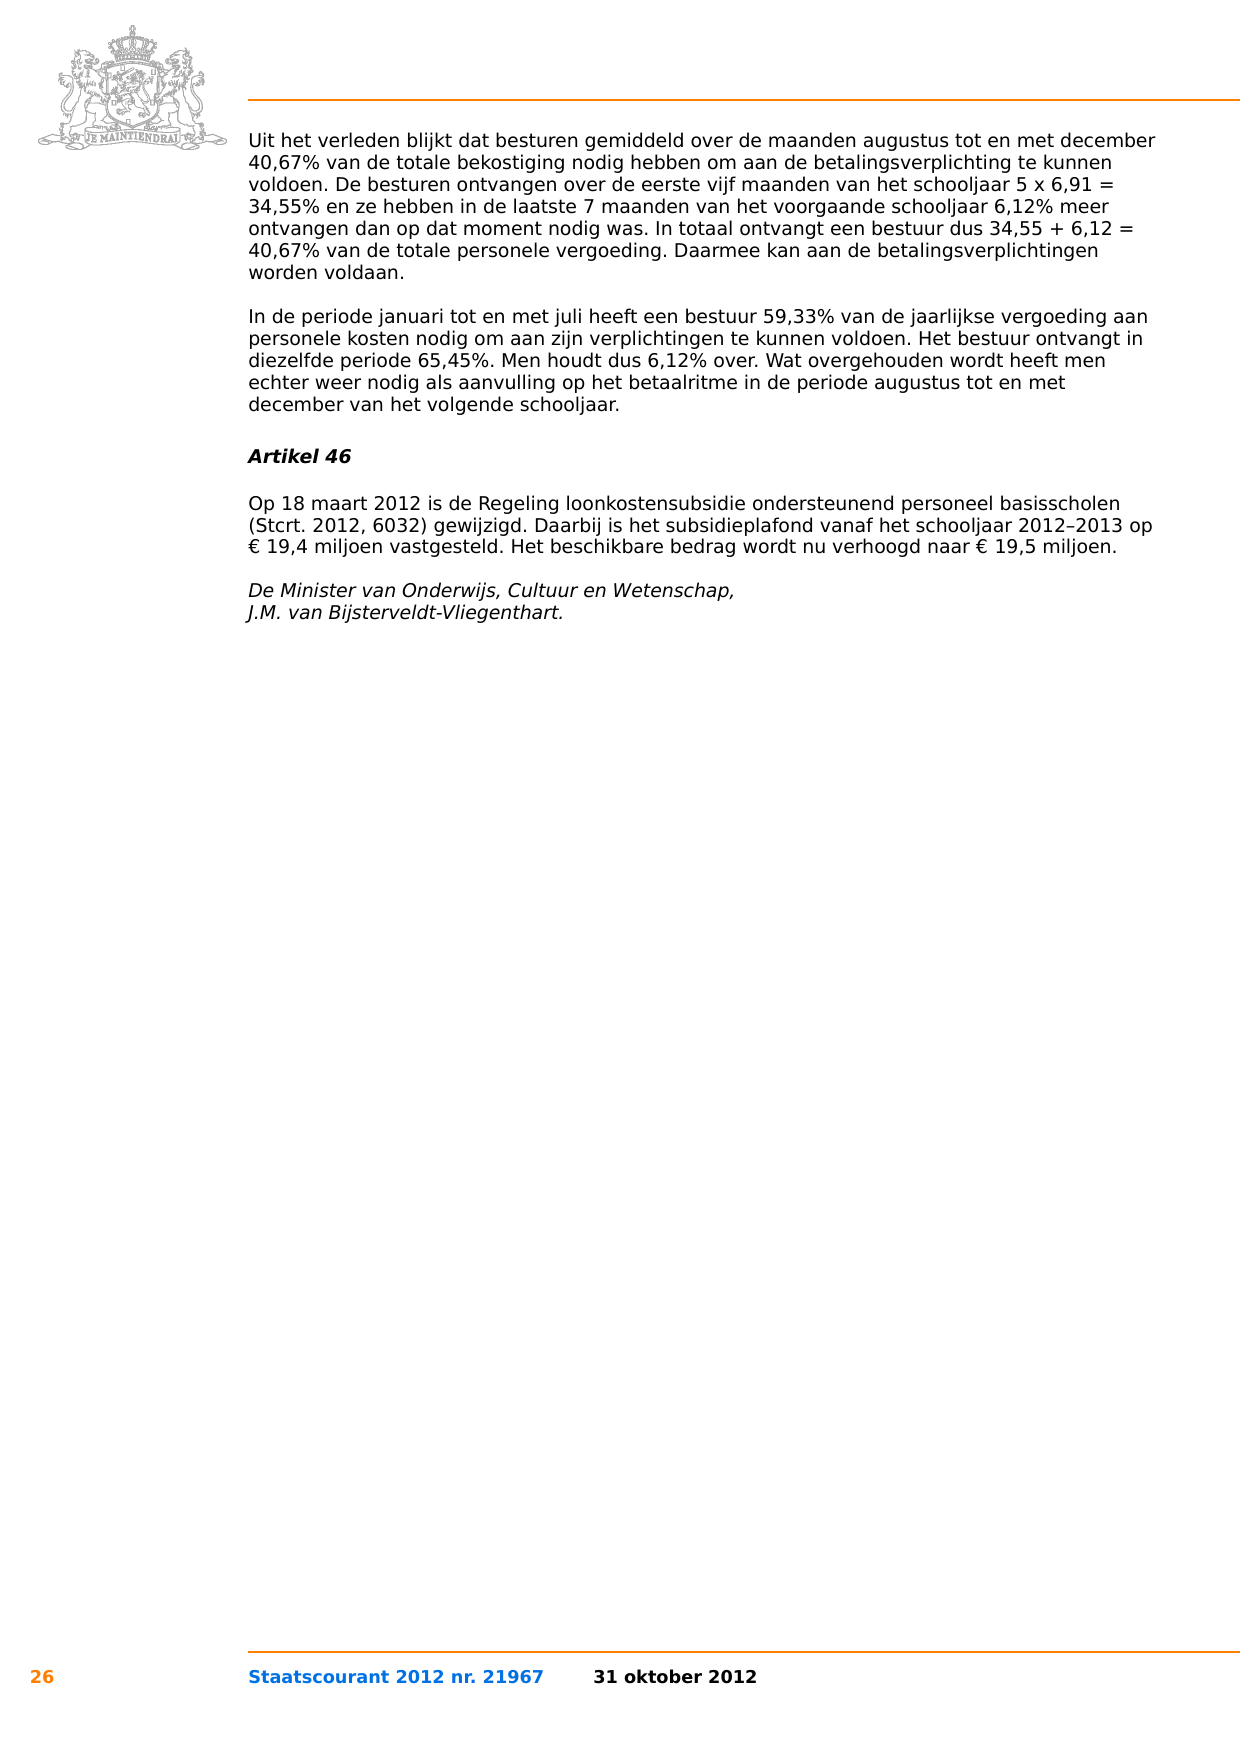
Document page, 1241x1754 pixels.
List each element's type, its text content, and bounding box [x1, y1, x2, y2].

subtitle Artikel 46 [248, 446, 1163, 467]
text Uit het verleden blijkt dat besturen gemiddeld over de maanden augustus tot en met december 40,67% van de totale bekostiging nodig hebben om aan de betalingsverplichting te kunnen voldoen. De besturen ontvangen over de eerste vijf maanden van het schooljaar 5 x 6,91 = 34,55% en ze hebben in de laatste 7 maanden van het voorgaande schooljaar 6,12% meer ontvangen dan op dat moment nodig was. In totaal ontvangt een bestuur dus 34,55 + 6,12 = 40,67% van de totale personele vergoeding. Daarmee kan aan de betalingsverplichtingen worden voldaan. [248, 130, 1163, 284]
picture [38, 25, 227, 150]
text De Minister van Onderwijs, Cultuur en Wetenschap, J.M. van Bijsterveldt-Vliegenthart. [248, 580, 1163, 624]
text In de periode januari tot en met juli heeft een bestuur 59,33% van de jaarlijkse vergoeding aan personele kosten nodig om aan zijn verplichtingen te kunnen voldoen. Het bestuur ontvangt in diezelfde periode 65,45%. Men houdt dus 6,12% over. Wat overgehouden wordt heeft men echter weer nodig als aanvulling op het betaalritme in de periode augustus tot en met december van het volgende schooljaar. [248, 306, 1163, 416]
text Op 18 maart 2012 is de Regeling loonkostensubsidie ondersteunend personeel basisscholen (Stcrt. 2012, 6032) gewijzigd. Daarbij is het subsidieplafond vanaf het schooljaar 2012–2013 op € 19,4 miljoen vastgesteld. Het beschikbare bedrag wordt nu verhoogd naar € 19,5 miljoen. [248, 492, 1163, 558]
